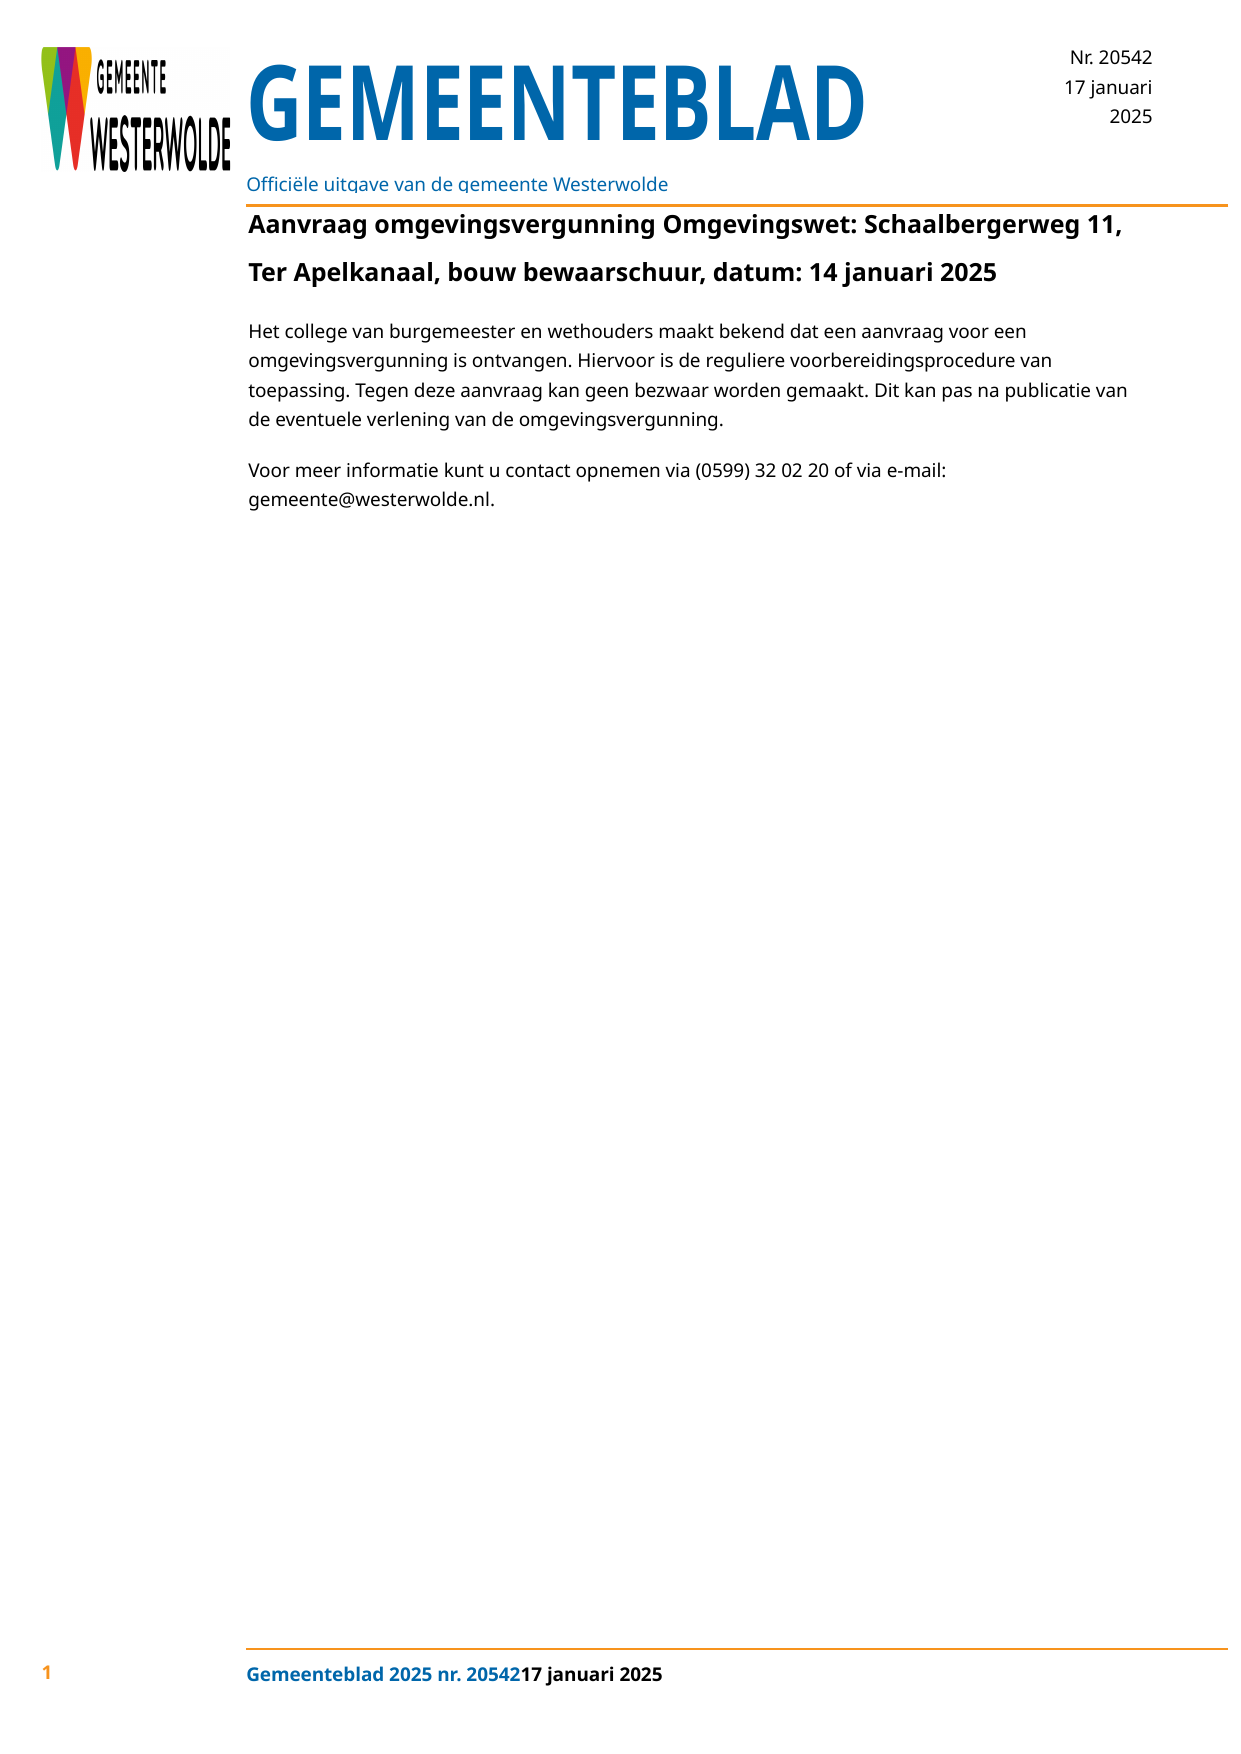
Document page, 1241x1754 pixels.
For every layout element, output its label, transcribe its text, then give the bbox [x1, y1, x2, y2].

text Voor meer informatie kunt u contact opnemen via (0599) 32 02 20 of via e-mail: gemeente@westerwolde.nl. [248, 457, 1152, 512]
text Het college van burgemeester en wethouders maakt bekend dat een aanvraag voor een omgevingsvergunning is ontvangen. Hiervoor is de reguliere voorbereidingsprocedure van toepassing. Tegen deze aanvraag kan geen bezwaar worden gemaakt. Dit kan pas na publicatie van de eventuele verlening van de omgevingsvergunning. [248, 318, 1152, 432]
text Aanvraag omgevingsvergunning Omgevingswet: Schaalbergerweg 11, Ter Apelkanaal, bouw bewaarschuur, datum: 14 januari 2025 [248, 207, 1152, 288]
picture [41, 47, 231, 172]
